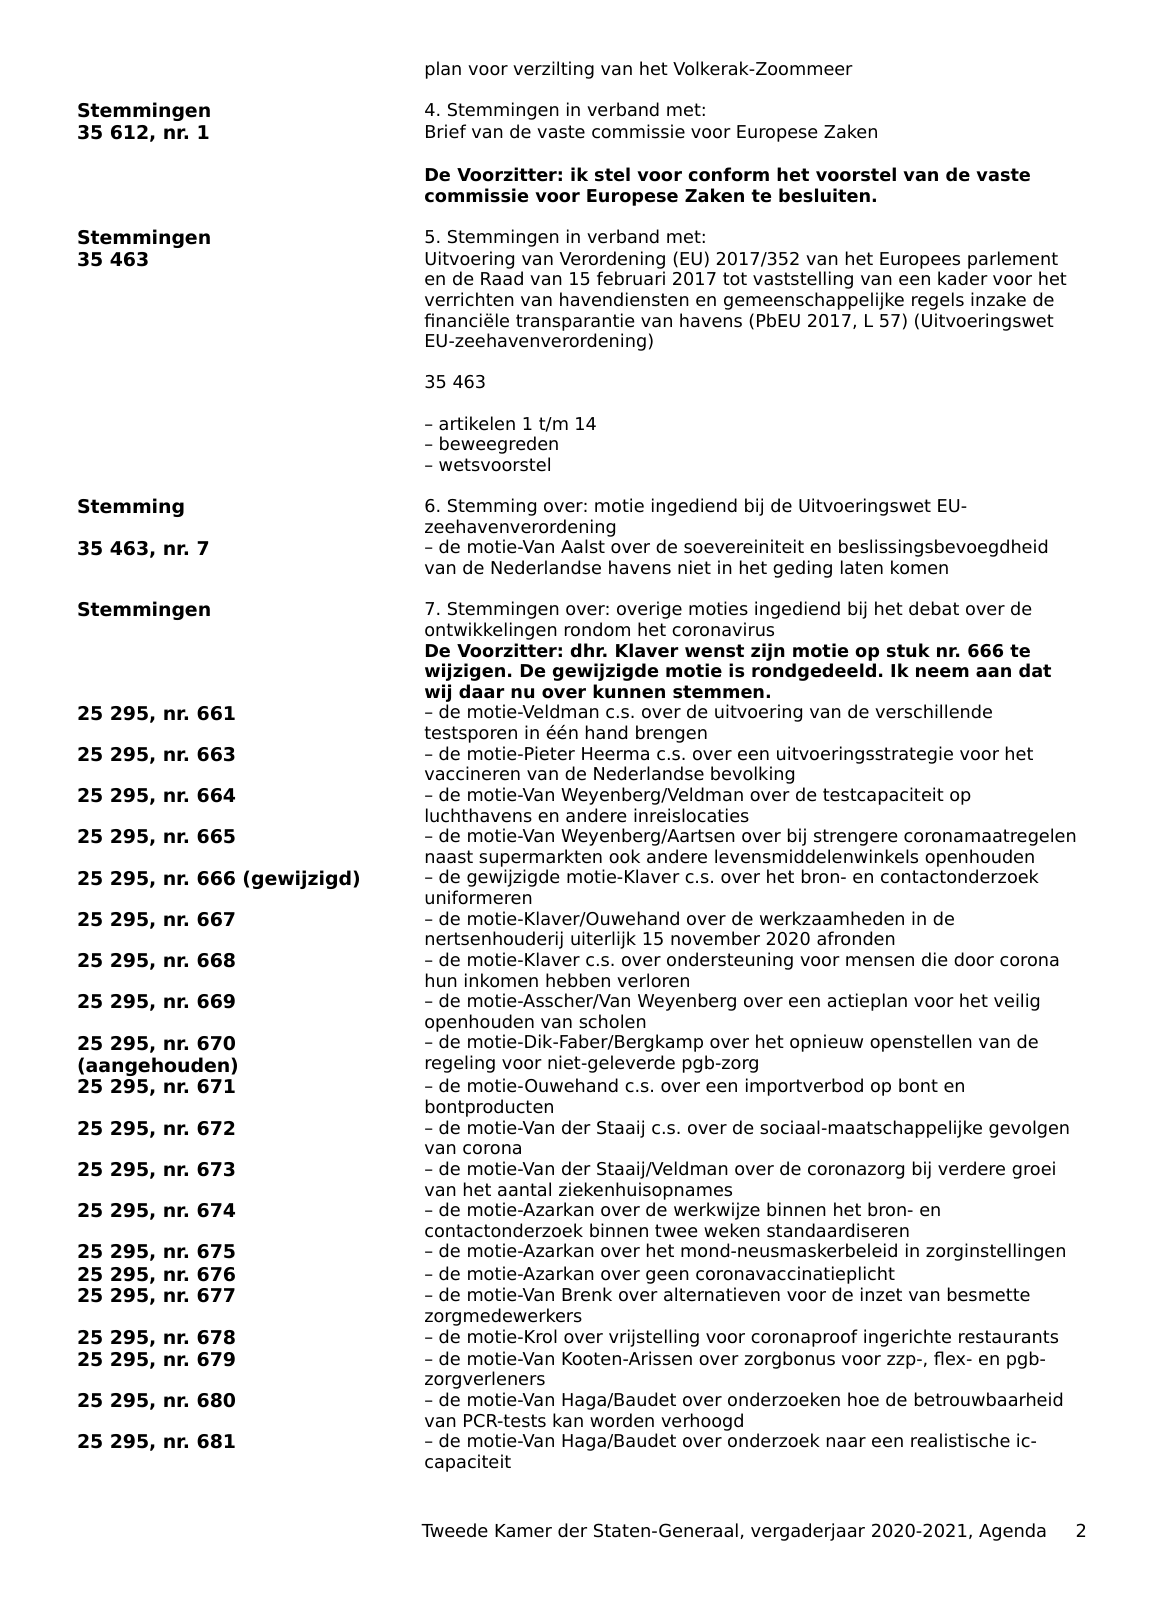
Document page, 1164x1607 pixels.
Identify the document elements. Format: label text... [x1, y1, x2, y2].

table_cell – de motie-Azarkan over het mond-neusmaskerbeleid in zorginstellingen [418, 1241, 1087, 1263]
table_cell – wetsvoorstel [418, 455, 1087, 476]
table_cell [401, 373, 418, 393]
table_cell [418, 579, 1087, 599]
table_cell [401, 1076, 418, 1118]
table_cell Stemmingen [77, 100, 401, 122]
table_cell – de motie-Azarkan over geen coronavaccinatieplicht [418, 1264, 1087, 1285]
table_cell 25 295, nr. 674 [77, 1200, 401, 1241]
table_cell [401, 1390, 418, 1431]
table_cell 25 295, nr. 664 [77, 785, 401, 826]
table_cell 35 463 [77, 249, 401, 352]
table_cell [401, 455, 418, 476]
table_cell 25 295, nr. 681 [77, 1431, 401, 1472]
table_cell 35 463, nr. 7 [77, 538, 401, 579]
table_cell 25 295, nr. 677 [77, 1285, 401, 1327]
table_cell [401, 1118, 418, 1159]
table_cell [401, 100, 418, 122]
table_cell 25 295, nr. 670 (aangehouden) [77, 1033, 401, 1076]
table_cell [418, 352, 1087, 372]
table_cell [77, 434, 401, 455]
table_cell [401, 785, 418, 826]
table_cell 25 295, nr. 672 [77, 1118, 401, 1159]
table_cell [401, 206, 418, 227]
table_cell – de motie-Krol over vrijstelling voor coronaproof ingerichte restaurants [418, 1327, 1087, 1349]
table_cell [401, 538, 418, 579]
table_cell [401, 1159, 418, 1200]
table_cell – de motie-Ouwehand c.s. over een importverbod op bont en bontproducten [418, 1076, 1087, 1118]
table_cell 25 295, nr. 671 [77, 1076, 401, 1118]
table_cell [401, 703, 418, 744]
table_cell – de motie-Azarkan over de werkwijze binnen het bron- en contactonderzoek binnen twee weken standaardiseren [418, 1200, 1087, 1241]
table_cell [401, 352, 418, 372]
table_cell [401, 641, 418, 702]
table_cell [77, 641, 401, 702]
table_cell Brief van de vaste commissie voor Europese Zaken [418, 122, 1087, 144]
table_cell [77, 476, 401, 496]
table_cell – de motie-Klaver c.s. over ondersteuning voor mensen die door corona hun inkomen hebben verloren [418, 950, 1087, 991]
table_cell [401, 1285, 418, 1327]
table_cell – de motie-Klaver/Ouwehand over de werkzaamheden in de nertsenhouderij uiterlijk 15 november 2020 afronden [418, 909, 1087, 950]
table_cell – de motie-Van Kooten-Arissen over zorgbonus voor zzp-, flex- en pgb-zorgverleners [418, 1349, 1087, 1390]
table_cell 6. Stemming over: motie ingediend bij de Uitvoeringswet EU-zeehavenverordening [418, 496, 1087, 537]
table_cell 25 295, nr. 678 [77, 1327, 401, 1349]
table_cell [77, 165, 401, 206]
table_cell [401, 476, 418, 496]
table_cell 25 295, nr. 668 [77, 950, 401, 991]
table_cell [418, 80, 1087, 100]
table_cell [401, 59, 418, 80]
table_cell [401, 434, 418, 455]
table_cell [401, 991, 418, 1032]
table_cell 25 295, nr. 663 [77, 744, 401, 785]
table_cell 35 463 [418, 373, 1087, 393]
table_cell Stemmingen [77, 227, 401, 249]
table_cell 25 295, nr. 665 [77, 826, 401, 867]
table_cell [77, 144, 401, 165]
table_cell 35 612, nr. 1 [77, 122, 401, 144]
table_cell – de motie-Van Haga/Baudet over onderzoeken hoe de betrouwbaarheid van PCR-tests kan worden verhoogd [418, 1390, 1087, 1431]
table_cell 25 295, nr. 667 [77, 909, 401, 950]
table_cell [401, 1431, 418, 1472]
table_cell – de motie-Dik-Faber/Bergkamp over het opnieuw openstellen van de regeling voor niet-geleverde pgb-zorg [418, 1033, 1087, 1076]
table_cell – de motie-Van Weyenberg/Veldman over de testcapaciteit op luchthavens en andere inreislocaties [418, 785, 1087, 826]
table_cell 7. Stemmingen over: overige moties ingediend bij het debat over de ontwikkelingen rondom het coronavirus [418, 599, 1087, 641]
table_cell [77, 579, 401, 599]
table_cell [77, 414, 401, 434]
table_cell [401, 122, 418, 144]
table_cell 25 295, nr. 680 [77, 1390, 401, 1431]
table_cell [401, 80, 418, 100]
table_cell – de motie-Van der Staaij/Veldman over de coronazorg bij verdere groei van het aantal ziekenhuisopnames [418, 1159, 1087, 1200]
table_cell – de gewijzigde motie-Klaver c.s. over het bron- en contactonderzoek uniformeren [418, 868, 1087, 909]
table_cell 25 295, nr. 661 [77, 703, 401, 744]
table_cell [401, 1200, 418, 1241]
table_cell – de motie-Van Aalst over de soevereiniteit en beslissingsbevoegdheid van de Nederlandse havens niet in het geding laten komen [418, 538, 1087, 579]
table_cell 25 295, nr. 666 (gewijzigd) [77, 868, 401, 909]
table_cell [401, 868, 418, 909]
table_cell [401, 249, 418, 352]
table_cell 4. Stemmingen in verband met: [418, 100, 1087, 122]
table_cell [401, 599, 418, 641]
table_cell – de motie-Van Haga/Baudet over onderzoek naar een realistische ic-capaciteit [418, 1431, 1087, 1472]
table_cell [401, 1327, 418, 1349]
table_cell 25 295, nr. 673 [77, 1159, 401, 1200]
table_cell [401, 950, 418, 991]
table_cell 25 295, nr. 675 [77, 1241, 401, 1263]
table_cell [77, 80, 401, 100]
table_cell 25 295, nr. 676 [77, 1264, 401, 1285]
table_cell [401, 414, 418, 434]
table_cell [77, 206, 401, 227]
table_cell – de motie-Pieter Heerma c.s. over een uitvoeringsstrategie voor het vaccineren van de Nederlandse bevolking [418, 744, 1087, 785]
table_cell [401, 909, 418, 950]
table_cell plan voor verzilting van het Volkerak-Zoommeer [418, 59, 1087, 80]
table_cell Stemmingen [77, 599, 401, 641]
table_cell [77, 373, 401, 393]
table_cell 25 295, nr. 679 [77, 1349, 401, 1390]
table_cell [401, 1033, 418, 1076]
table_cell – de motie-Asscher/Van Weyenberg over een actieplan voor het veilig openhouden van scholen [418, 991, 1087, 1032]
table_cell De Voorzitter: ik stel voor conform het voorstel van de vaste commissie voor Europese Zaken te besluiten. [418, 165, 1087, 206]
table_cell [77, 352, 401, 372]
table_cell [418, 476, 1087, 496]
table_cell [401, 227, 418, 249]
table_cell 25 295, nr. 669 [77, 991, 401, 1032]
table_cell [418, 206, 1087, 227]
table_cell Stemming [77, 496, 401, 537]
table_cell Uitvoering van Verordening (EU) 2017/352 van het Europees parlement en de Raad van 15 februari 2017 tot vaststelling van een kader voor het verrichten van havendiensten en gemeenschappelijke regels inzake de financiële transparantie van havens (PbEU 2017, L 57) (Uitvoeringswet EU-zeehavenverordening) [418, 249, 1087, 352]
table_cell [401, 826, 418, 867]
table_cell 5. Stemmingen in verband met: [418, 227, 1087, 249]
table_cell [401, 1349, 418, 1390]
table_cell – de motie-Van Weyenberg/Aartsen over bij strengere coronamaatregelen naast supermarkten ook andere levensmiddelenwinkels openhouden [418, 826, 1087, 867]
table_cell – artikelen 1 t/m 14 [418, 414, 1087, 434]
table_cell [401, 393, 418, 414]
table_cell [418, 144, 1087, 165]
table_cell [401, 579, 418, 599]
table_cell [401, 165, 418, 206]
table_cell [401, 144, 418, 165]
table_cell [401, 1264, 418, 1285]
table_cell – de motie-Veldman c.s. over de uitvoering van de verschillende testsporen in één hand brengen [418, 703, 1087, 744]
table_cell – de motie-Van der Staaij c.s. over de sociaal-maatschappelijke gevolgen van corona [418, 1118, 1087, 1159]
table_cell – de motie-Van Brenk over alternatieven voor de inzet van besmette zorgmedewerkers [418, 1285, 1087, 1327]
table_cell [77, 59, 401, 80]
table_cell [401, 744, 418, 785]
table_cell [77, 455, 401, 476]
table_cell [401, 1241, 418, 1263]
table_cell [77, 393, 401, 414]
table_cell De Voorzitter: dhr. Klaver wenst zijn motie op stuk nr. 666 te wijzigen. De gewijzigde motie is rondgedeeld. Ik neem aan dat wij daar nu over kunnen stemmen. [418, 641, 1087, 702]
table_cell – beweegreden [418, 434, 1087, 455]
table_cell [401, 496, 418, 537]
table_cell [418, 393, 1087, 414]
